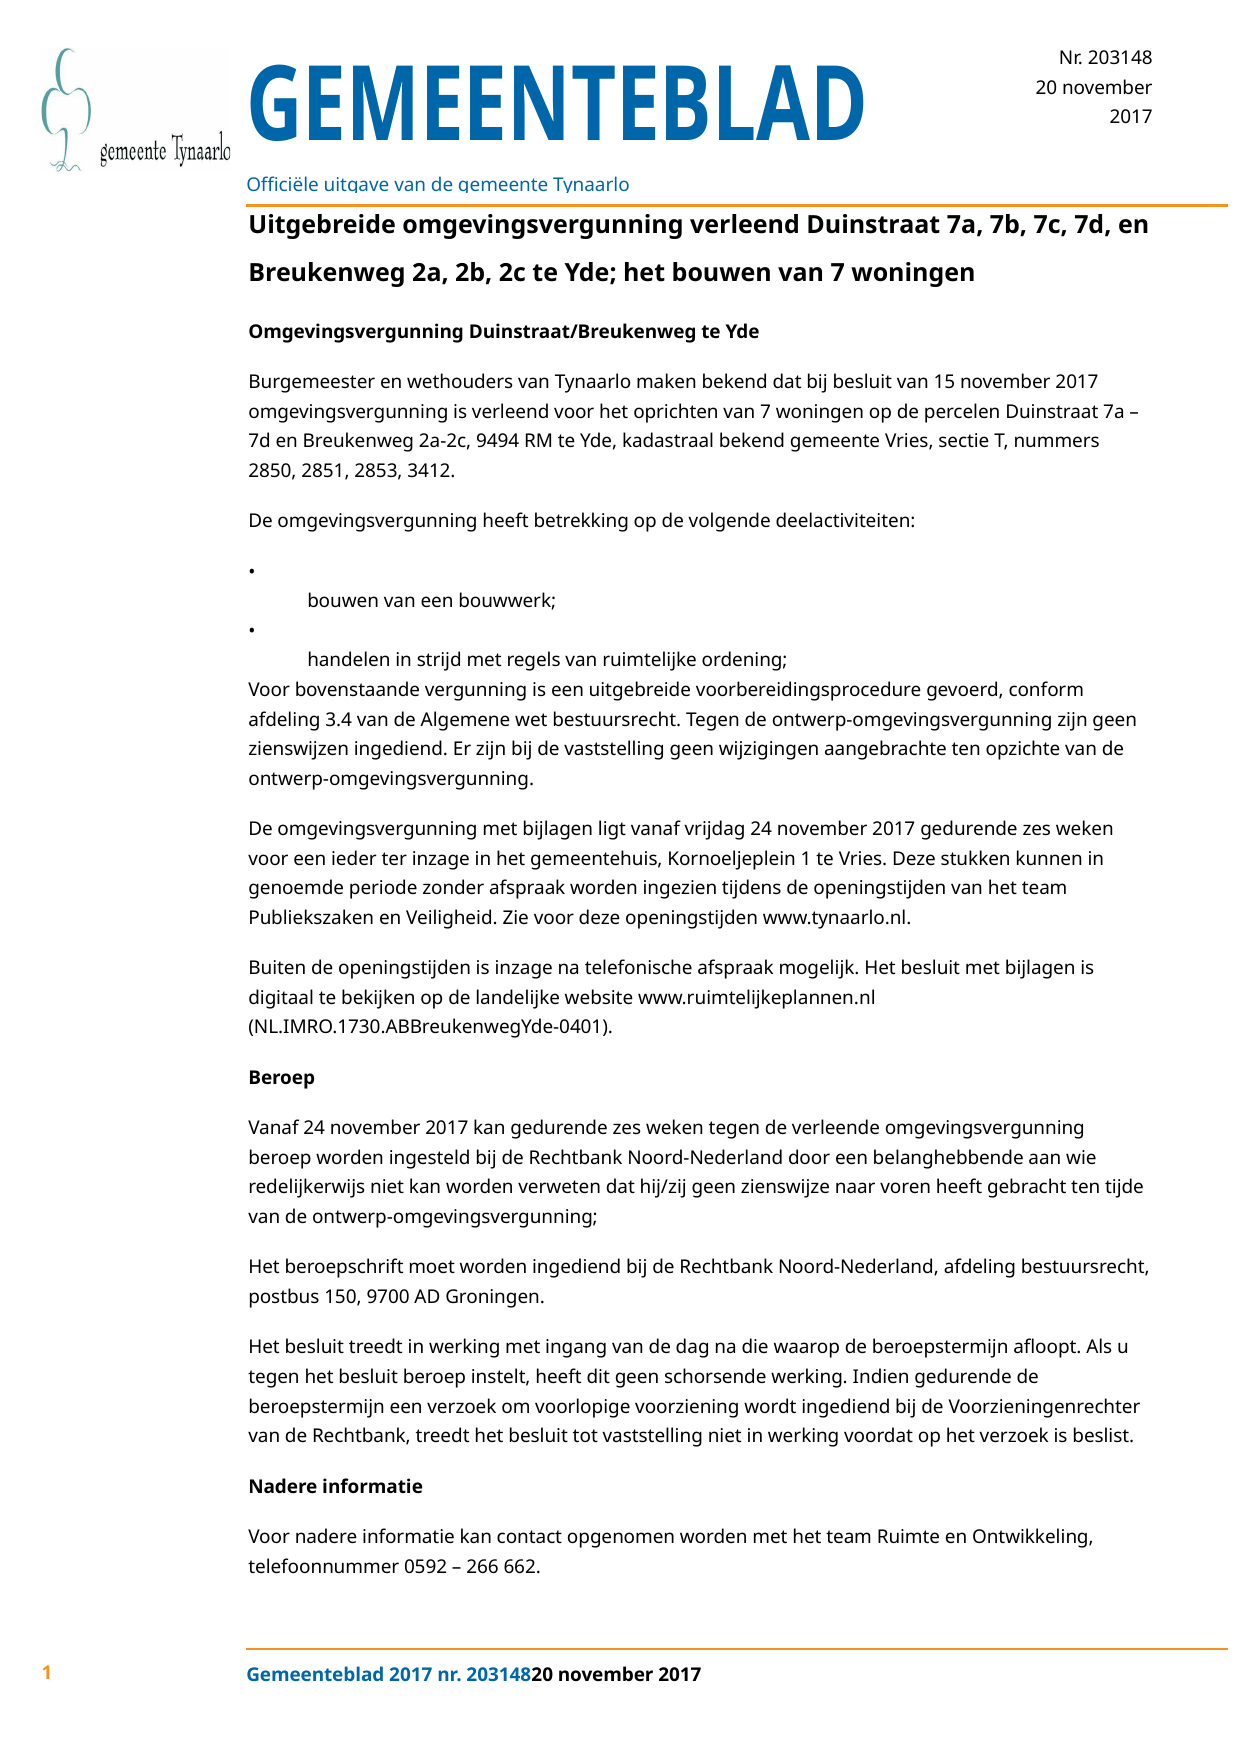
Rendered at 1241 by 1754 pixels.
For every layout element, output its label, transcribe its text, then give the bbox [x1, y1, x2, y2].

text Nadere informatie [248, 1473, 1152, 1499]
picture [41, 47, 231, 172]
text Uitgebreide omgevingsvergunning verleend Duinstraat 7a, 7b, 7c, 7d, en Breukenweg 2a, 2b, 2c te Yde; het bouwen van 7 woningen [248, 207, 1152, 288]
text Het beroepschrift moet worden ingediend bij de Rechtbank Noord-Nederland, afdeling bestuursrecht, postbus 150, 9700 AD Groningen. [248, 1254, 1152, 1309]
text Voor nadere informatie kan contact opgenomen worden met het team Ruimte en Ontwikkeling, telefoonnummer 0592 – 266 662. [248, 1523, 1152, 1579]
text Het besluit treedt in werking met ingang van de dag na die waarop de beroepstermijn afloopt. Als u tegen het besluit beroep instelt, heeft dit geen schorsende werking. Indien gedurende de beroepstermijn een verzoek om voorlopige voorziening wordt ingediend bij de Voorzieningenrechter van de Rechtbank, treedt het besluit tot vaststelling niet in werking voordat op het verzoek is beslist. [248, 1334, 1152, 1448]
text Omgevingsvergunning Duinstraat/Breukenweg te Yde [248, 318, 1152, 344]
list bouwen van een bouwwerk; [248, 587, 1152, 613]
list handelen in strijd met regels van ruimtelijke ordening; [248, 647, 1152, 672]
text De omgevingsvergunning met bijlagen ligt vanaf vrijdag 24 november 2017 gedurende zes weken voor een ieder ter inzage in het gemeentehuis, Kornoeljeplein 1 te Vries. Deze stukken kunnen in genoemde periode zonder afspraak worden ingezien tijdens de openingstijden van het team Publiekszaken en Veiligheid. Zie voor deze openingstijden www.tynaarlo.nl. [248, 815, 1152, 930]
text Buiten de openingstijden is inzage na telefonische afspraak mogelijk. Het besluit met bijlagen is digitaal te bekijken op de landelijke website www.ruimtelijkeplannen.nl (NL.IMRO.1730.ABBreukenwegYde-0401). [248, 954, 1152, 1039]
text Vanaf 24 november 2017 kan gedurende zes weken tegen de verleende omgevingsvergunning beroep worden ingesteld bij de Rechtbank Noord-Nederland door een belanghebbende aan wie redelijkerwijs niet kan worden verweten dat hij/zij geen zienswijze naar voren heeft gebracht ten tijde van de ontwerp-omgevingsvergunning; [248, 1114, 1152, 1229]
text Burgemeester en wethouders van Tynaarlo maken bekend dat bij besluit van 15 november 2017 omgevingsvergunning is verleend voor het oprichten van 7 woningen op de percelen Duinstraat 7a – 7d en Breukenweg 2a-2c, 9494 RM te Yde, kadastraal bekend gemeente Vries, sectie T, nummers 2850, 2851, 2853, 3412. [248, 368, 1152, 483]
text Beroep [248, 1064, 1152, 1090]
text De omgevingsvergunning heeft betrekking op de volgende deelactiviteiten: [248, 507, 1152, 533]
text Voor bovenstaande vergunning is een uitgebreide voorbereidingsprocedure gevoerd, conform afdeling 3.4 van de Algemene wet bestuursrecht. Tegen de ontwerp-omgevingsvergunning zijn geen zienswijzen ingediend. Er zijn bij de vaststelling geen wijzigingen aangebrachte ten opzichte van de ontwerp-omgevingsvergunning. [248, 676, 1152, 791]
